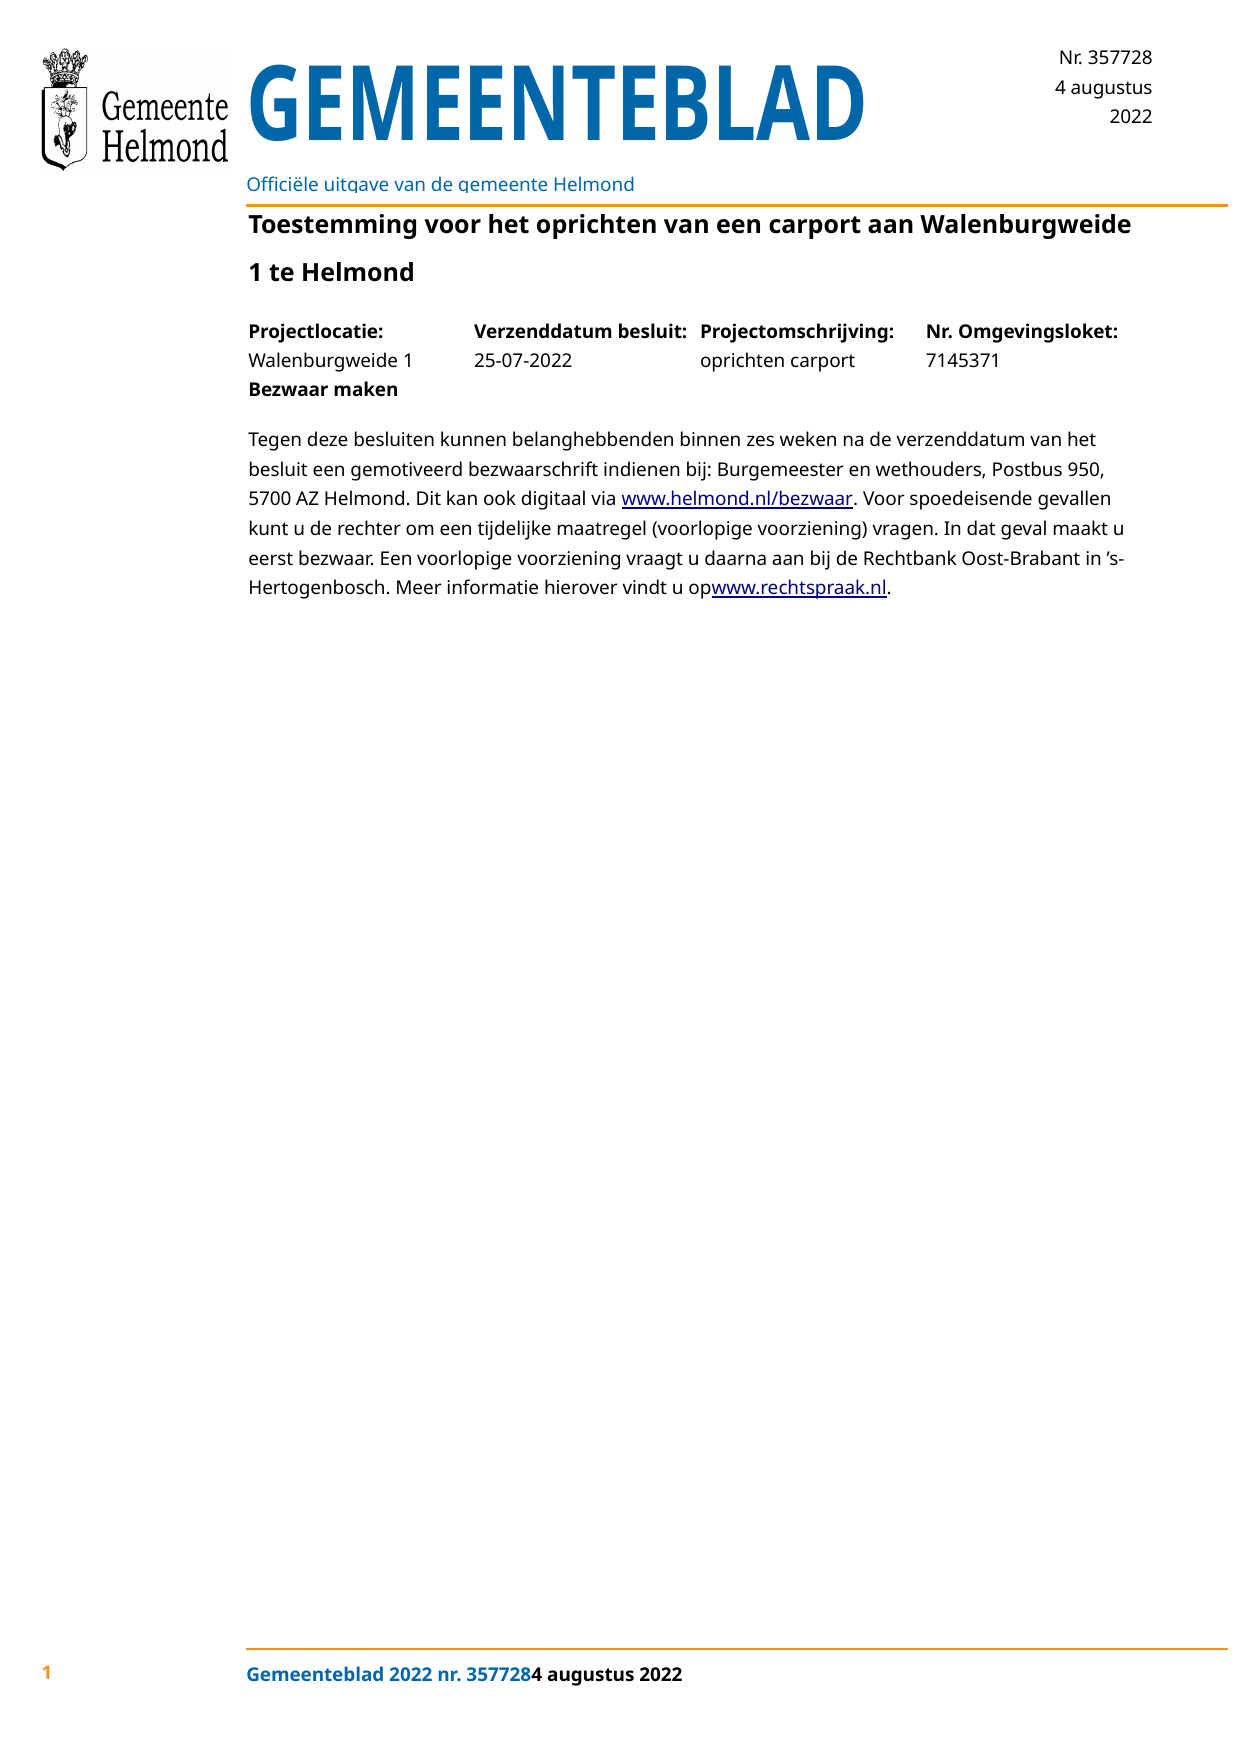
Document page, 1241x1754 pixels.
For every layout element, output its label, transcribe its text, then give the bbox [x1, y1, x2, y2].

table_header Projectlocatie: [248, 318, 474, 344]
text Tegen deze besluiten kunnen belanghebbenden binnen zes weken na de verzenddatum van het besluit een gemotiveerd bezwaarschrift indienen bij: Burgemeester en wethouders, Postbus 950, 5700 AZ Helmond. Dit kan ook digitaal via www.helmond.nl/bezwaar. Voor spoedeisende gevallen kunt u de rechter om een tijdelijke maatregel (voorlopige voorziening) vragen. In dat geval maakt u eerst bezwaar. Een voorlopige voorziening vraagt u daarna aan bij de Rechtbank Oost-Brabant in ’s-Hertogenbosch. Meer informatie hierover vindt u opwww.rechtspraak.nl. [248, 426, 1152, 600]
table_header Nr. Omgevingsloket: [926, 318, 1152, 344]
text Bezwaar maken [248, 376, 1152, 402]
table_header Verzenddatum besluit: [474, 318, 700, 344]
table_header 7145371 [926, 347, 1152, 373]
table_header 25-07-2022 [474, 347, 700, 373]
table_header oprichten carport [700, 347, 926, 373]
picture [41, 47, 231, 172]
text Toestemming voor het oprichten van een carport aan Walenburgweide 1 te Helmond [248, 207, 1152, 288]
table_header Walenburgweide 1 [248, 347, 474, 373]
table_header Projectomschrijving: [700, 318, 926, 344]
